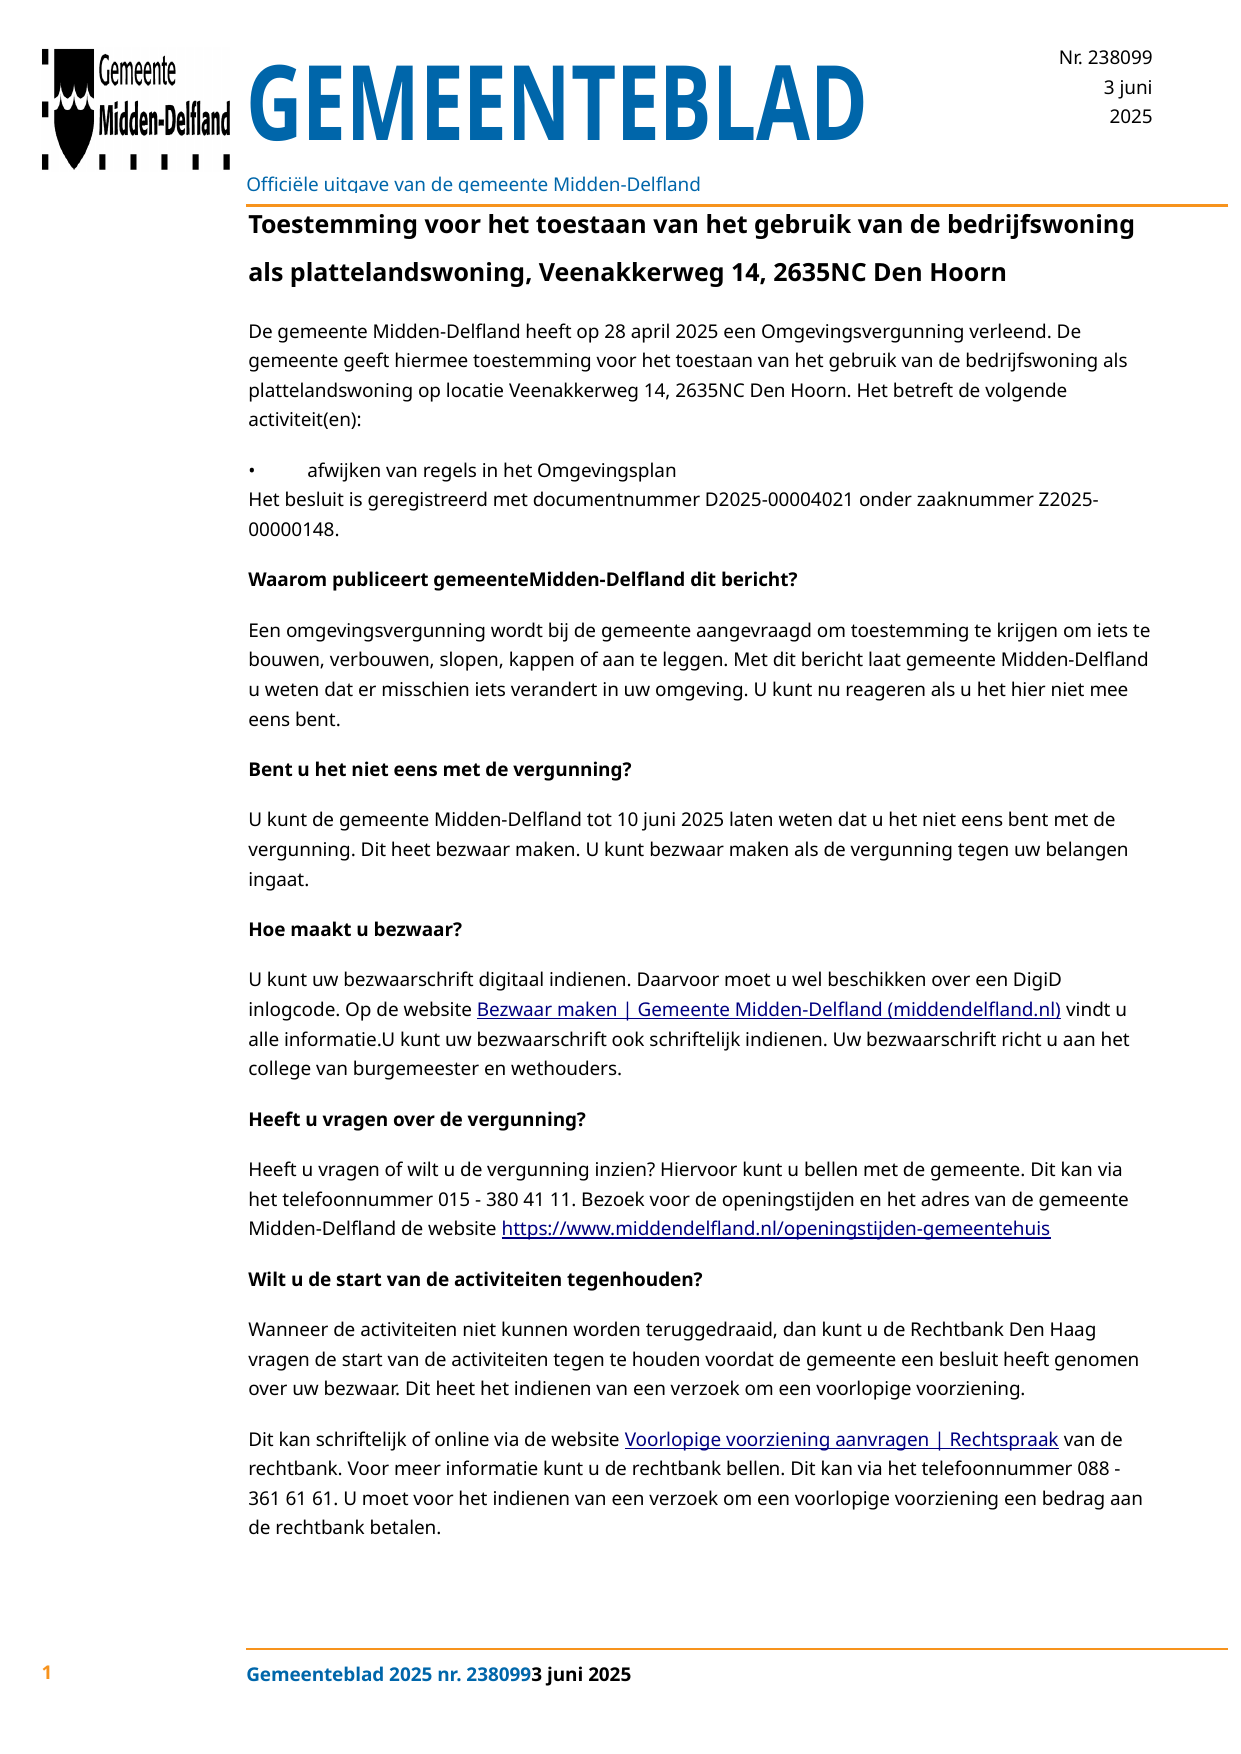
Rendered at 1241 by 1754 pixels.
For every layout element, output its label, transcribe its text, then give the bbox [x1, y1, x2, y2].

text Een omgevingsvergunning wordt bij de gemeente aangevraagd om toestemming te krijgen om iets te bouwen, verbouwen, slopen, kappen of aan te leggen. Met dit bericht laat gemeente Midden-Delfland u weten dat er misschien iets verandert in uw omgeving. U kunt nu reageren als u het hier niet mee eens bent. [248, 617, 1152, 732]
picture [41, 47, 231, 172]
text Heeft u vragen of wilt u de vergunning inzien? Hiervoor kunt u bellen met de gemeente. Dit kan via het telefoonnummer 015 - 380 41 11. Bezoek voor de openingstijden en het adres van de gemeente Midden-Delfland de website https://www.middendelfland.nl/openingstijden-gemeentehuis [248, 1156, 1152, 1241]
text Toestemming voor het toestaan van het gebruik van de bedrijfswoning als plattelandswoning, Veenakkerweg 14, 2635NC Den Hoorn [248, 207, 1152, 288]
text Wilt u de start van de activiteiten tegenhouden? [248, 1266, 1152, 1292]
text Hoe maakt u bezwaar? [248, 916, 1152, 942]
text U kunt de gemeente Midden-Delfland tot 10 juni 2025 laten weten dat u het niet eens bent met de vergunning. Dit heet bezwaar maken. U kunt bezwaar maken als de vergunning tegen uw belangen ingaat. [248, 807, 1152, 892]
text Dit kan schriftelijk of online via de website Voorlopige voorziening aanvragen | Rechtspraak van de rechtbank. Voor meer informatie kunt u de rechtbank bellen. Dit kan via het telefoonnummer 088 - 361 61 61. U moet voor het indienen van een verzoek om een voorlopige voorziening een bedrag aan de rechtbank betalen. [248, 1426, 1152, 1540]
list afwijken van regels in het Omgevingsplan [248, 457, 1152, 483]
text De gemeente Midden-Delfland heeft op 28 april 2025 een Omgevingsvergunning verleend. De gemeente geeft hiermee toestemming voor het toestaan van het gebruik van de bedrijfswoning als plattelandswoning op locatie Veenakkerweg 14, 2635NC Den Hoorn. Het betreft de volgende activiteit(en): [248, 318, 1152, 432]
text Waarom publiceert gemeenteMidden-Delfland dit bericht? [248, 567, 1152, 592]
text U kunt uw bezwaarschrift digitaal indienen. Daarvoor moet u wel beschikken over een DigiD inlogcode. Op de website Bezwaar maken | Gemeente Midden-Delfland (middendelfland.nl) vindt u alle informatie.U kunt uw bezwaarschrift ook schriftelijk indienen. Uw bezwaarschrift richt u aan het college van burgemeester en wethouders. [248, 967, 1152, 1081]
text Het besluit is geregistreerd met documentnummer D2025-00004021 onder zaaknummer Z2025-00000148. [248, 487, 1152, 542]
text Bent u het niet eens met de vergunning? [248, 756, 1152, 782]
text Wanneer de activiteiten niet kunnen worden teruggedraaid, dan kunt u de Rechtbank Den Haag vragen de start van de activiteiten tegen te houden voordat de gemeente een besluit heeft genomen over uw bezwaar. Dit heet het indienen van een verzoek om een voorlopige voorziening. [248, 1316, 1152, 1401]
text Heeft u vragen over de vergunning? [248, 1106, 1152, 1132]
